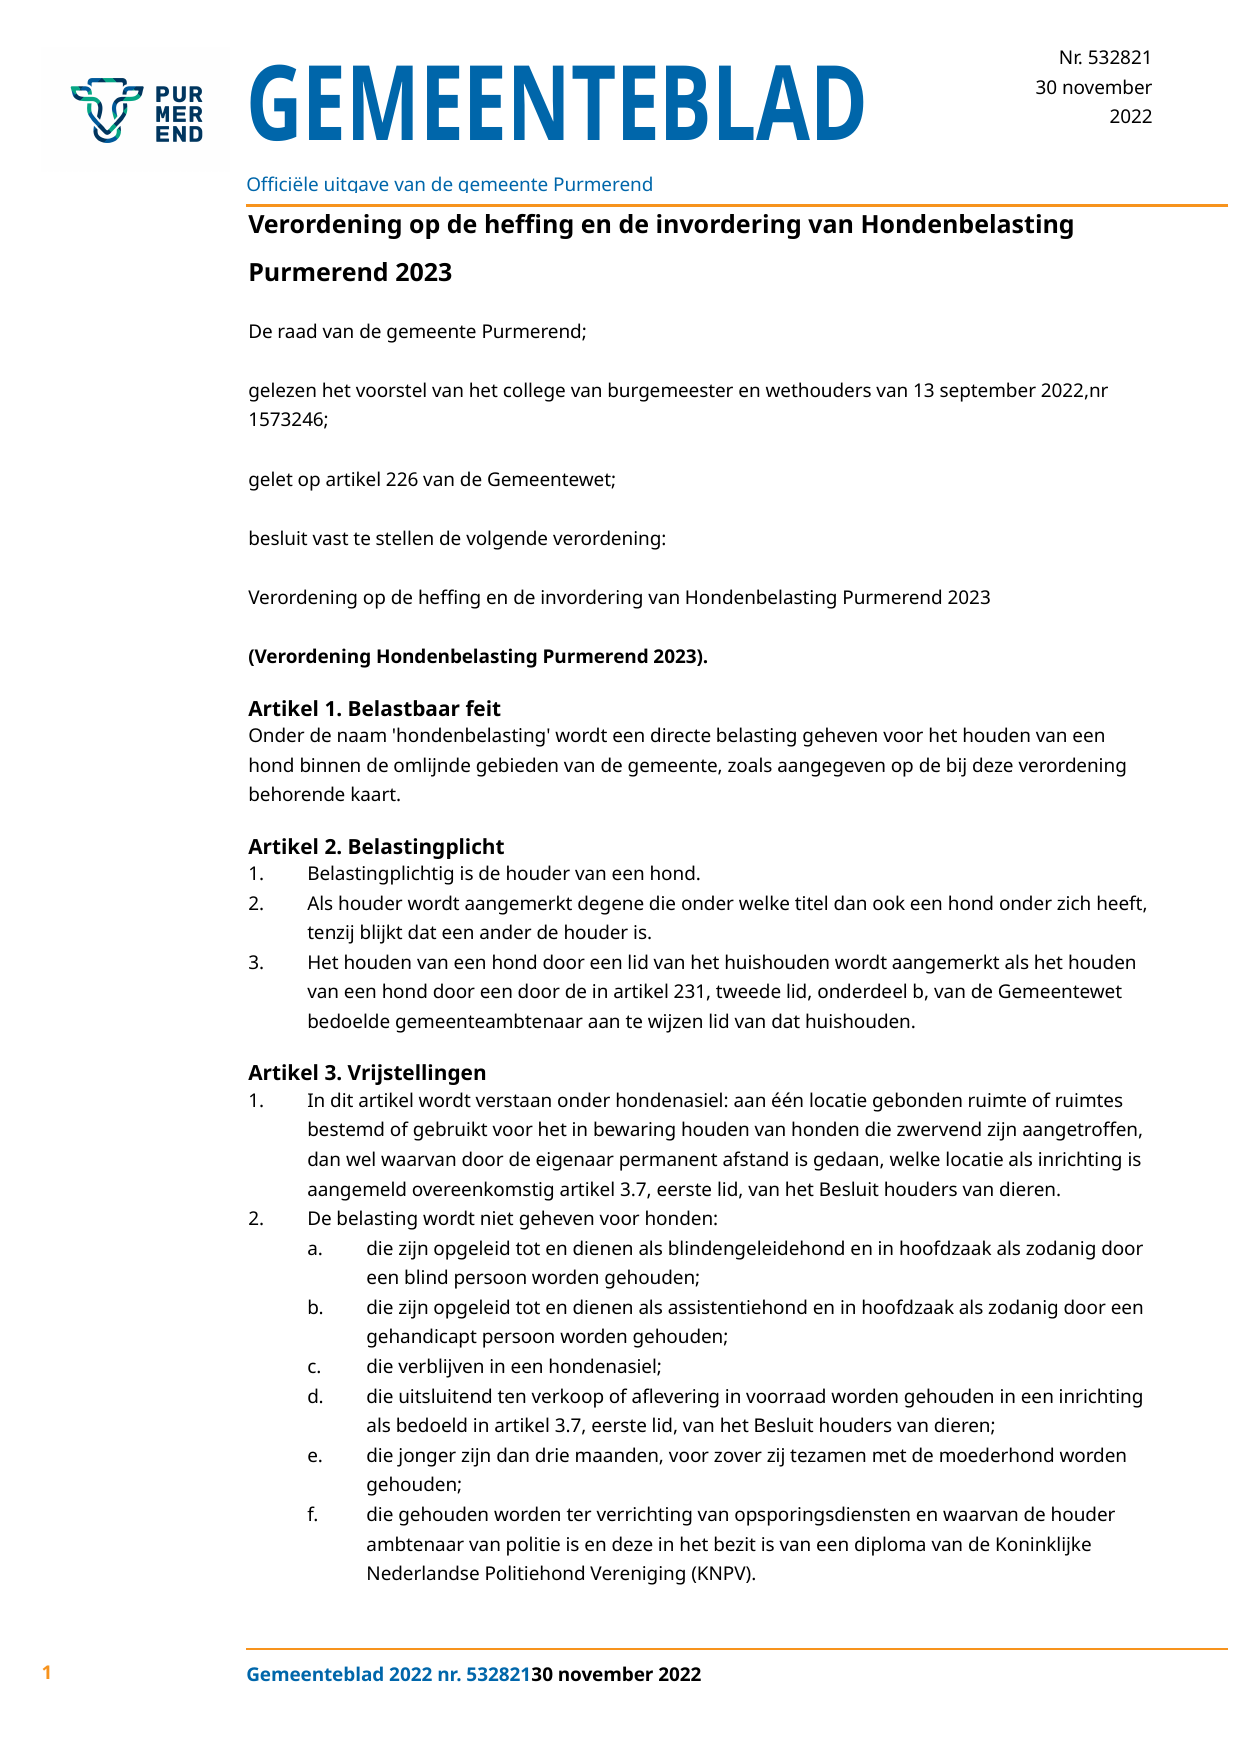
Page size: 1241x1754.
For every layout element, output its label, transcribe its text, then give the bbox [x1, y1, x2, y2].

text (Verordening Hondenbelasting Purmerend 2023). [248, 643, 1152, 669]
text De raad van de gemeente Purmerend; [248, 318, 1152, 344]
text besluit vast te stellen de volgende verordening: [248, 525, 1152, 551]
text Verordening op de heffing en de invordering van Hondenbelasting Purmerend 2023 [248, 207, 1152, 288]
list die uitsluitend ten verkoop of aflevering in voorraad worden gehouden in een inrichting als bedoeld in artikel 3.7, eerste lid, van het Besluit houders van dieren; [307, 1383, 1152, 1438]
list die jonger zijn dan drie maanden, voor zover zij tezamen met de moederhond worden gehouden; [307, 1442, 1152, 1497]
list Belastingplichtig is de houder van een hond. [248, 860, 1152, 886]
list De belasting wordt niet geheven voor honden: [248, 1205, 1152, 1231]
list Het houden van een hond door een lid van het huishouden wordt aangemerkt als het houden van een hond door een door de in artikel 231, tweede lid, onderdeel b, van de Gemeentewet bedoelde gemeenteambtenaar aan te wijzen lid van dat huishouden. [248, 949, 1152, 1034]
text gelezen het voorstel van het college van burgemeester en wethouders van 13 september 2022,nr 1573246; [248, 377, 1152, 432]
list die zijn opgeleid tot en dienen als blindengeleidehond en in hoofdzaak als zodanig door een blind persoon worden gehouden; [307, 1235, 1152, 1290]
text Artikel 3. Vrijstellingen [248, 1058, 1152, 1087]
text Artikel 1. Belastbaar feit [248, 694, 1152, 722]
text gelet op artikel 226 van de Gemeentewet; [248, 466, 1152, 492]
text Onder de naam 'hondenbelasting' wordt een directe belasting geheven voor het houden van een hond binnen de omlijnde gebieden van de gemeente, zoals aangegeven op de bij deze verordening behorende kaart. [248, 722, 1152, 807]
picture [41, 47, 231, 172]
text Verordening op de heffing en de invordering van Hondenbelasting Purmerend 2023 [248, 584, 1152, 610]
list Als houder wordt aangemerkt degene die onder welke titel dan ook een hond onder zich heeft, tenzij blijkt dat een ander de houder is. [248, 890, 1152, 945]
list die gehouden worden ter verrichting van opsporingsdiensten en waarvan de houder ambtenaar van politie is en deze in het bezit is van een diploma van de Koninklijke Nederlandse Politiehond Vereniging (KNPV). [307, 1501, 1152, 1586]
list die zijn opgeleid tot en dienen als assistentiehond en in hoofdzaak als zodanig door een gehandicapt persoon worden gehouden; [307, 1294, 1152, 1349]
text Artikel 2. Belastingplicht [248, 832, 1152, 860]
list In dit artikel wordt verstaan onder hondenasiel: aan één locatie gebonden ruimte of ruimtes bestemd of gebruikt voor het in bewaring houden van honden die zwervend zijn aangetroffen, dan wel waarvan door de eigenaar permanent afstand is gedaan, welke locatie als inrichting is aangemeld overeenkomstig artikel 3.7, eerste lid, van het Besluit houders van dieren. [248, 1087, 1152, 1201]
list die verblijven in een hondenasiel; [307, 1353, 1152, 1379]
